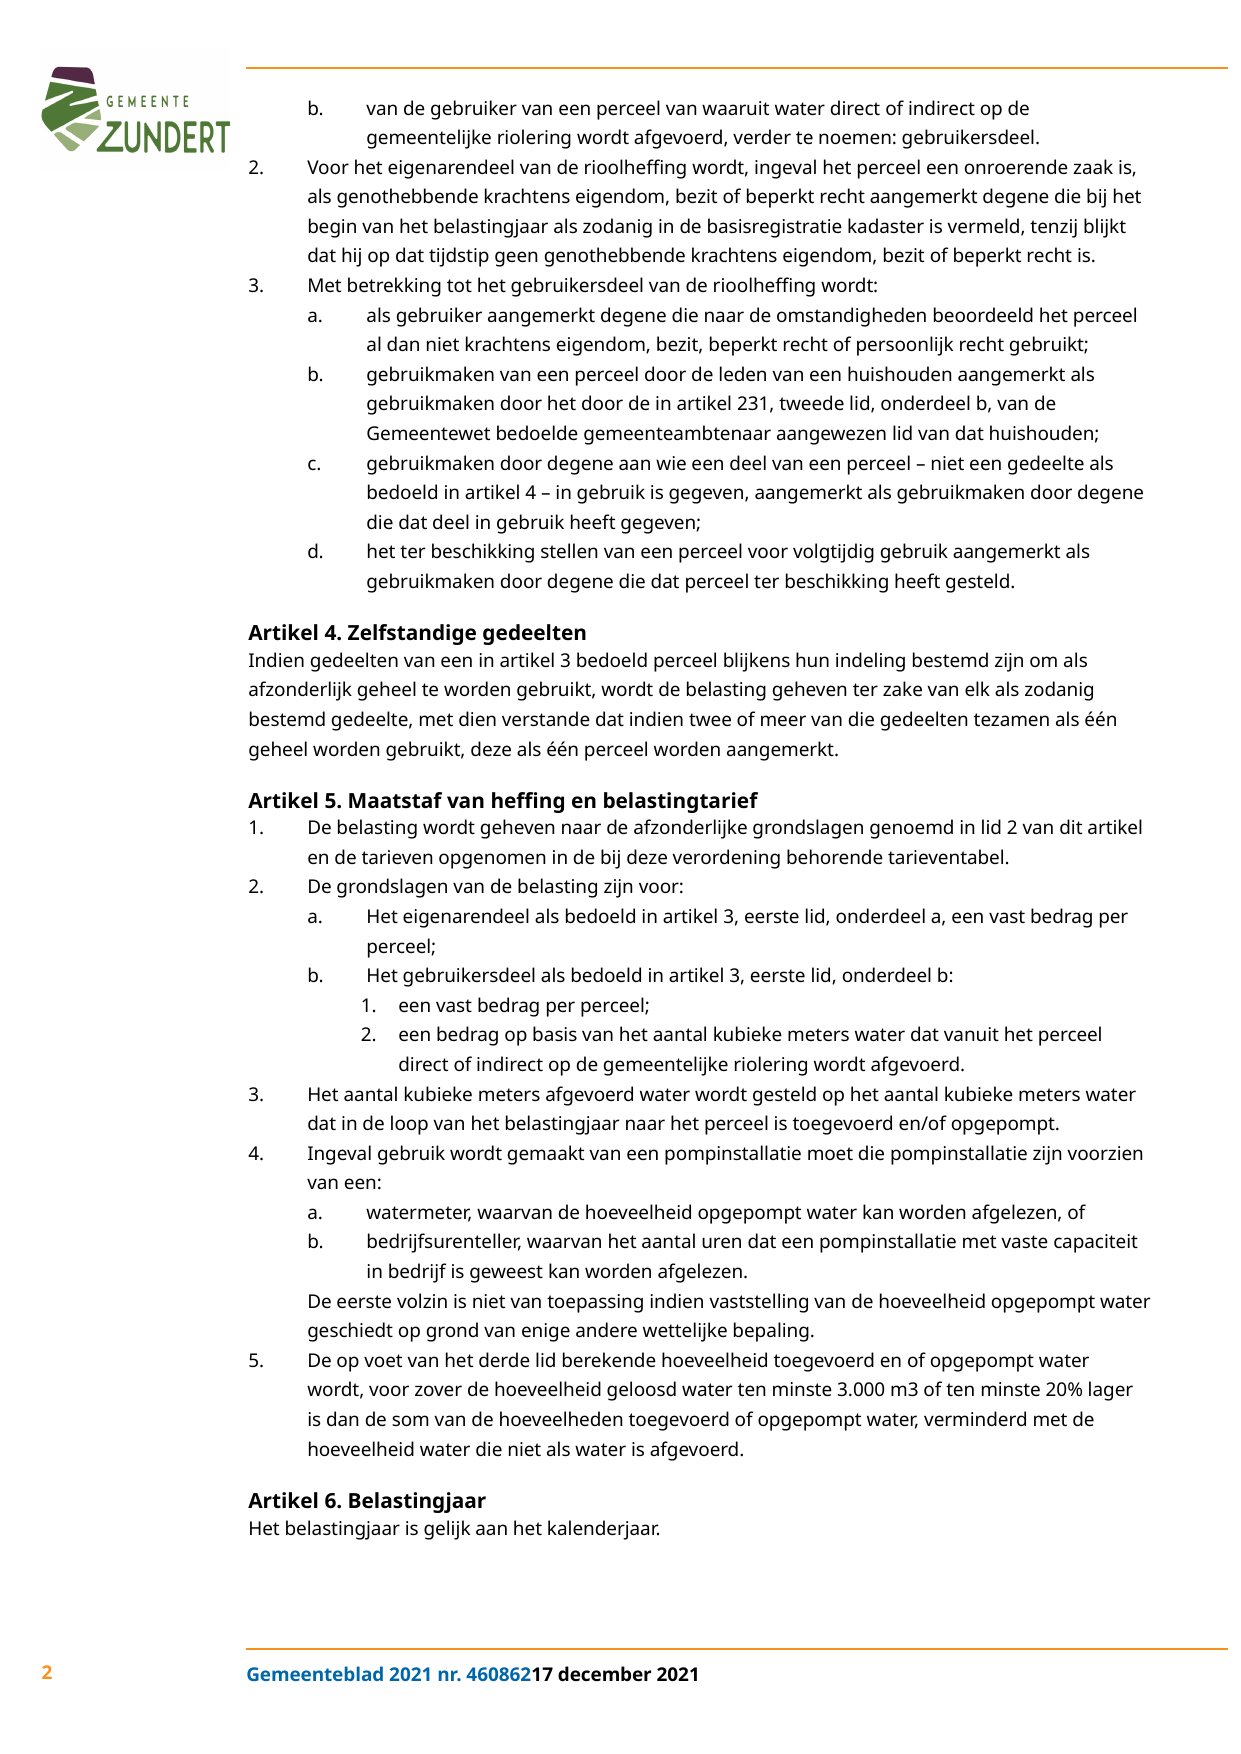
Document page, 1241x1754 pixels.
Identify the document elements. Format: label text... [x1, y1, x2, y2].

text Artikel 4. Zelfstandige gedeelten [248, 618, 1152, 647]
picture [41, 47, 231, 172]
list het ter beschikking stellen van een perceel voor volgtijdig gebruik aangemerkt als gebruikmaken door degene die dat perceel ter beschikking heeft gesteld. [307, 538, 1152, 594]
list Het gebruikersdeel als bedoeld in artikel 3, eerste lid, onderdeel b: [307, 962, 1152, 988]
list van de gebruiker van een perceel van waaruit water direct of indirect op de gemeentelijke riolering wordt afgevoerd, verder te noemen: gebruikersdeel. [307, 95, 1152, 150]
list een vast bedrag per perceel; [361, 992, 1152, 1018]
list Met betrekking tot het gebruikersdeel van de rioolheffing wordt: [248, 272, 1152, 298]
text Indien gedeelten van een in artikel 3 bedoeld perceel blijkens hun indeling bestemd zijn om als afzonderlijk geheel te worden gebruikt, wordt de belasting geheven ter zake van elk als zodanig bestemd gedeelte, met dien verstande dat indien twee of meer van die gedeelten tezamen als één geheel worden gebruikt, deze als één perceel worden aangemerkt. [248, 647, 1152, 761]
text Artikel 6. Belastingjaar [248, 1486, 1152, 1515]
list De grondslagen van de belasting zijn voor: [248, 874, 1152, 899]
list De belasting wordt geheven naar de afzonderlijke grondslagen genoemd in lid 2 van dit artikel en de tarieven opgenomen in de bij deze verordening behorende tarieventabel. [248, 814, 1152, 870]
list als gebruiker aangemerkt degene die naar de omstandigheden beoordeeld het perceel al dan niet krachtens eigendom, bezit, beperkt recht of persoonlijk recht gebruikt; [307, 302, 1152, 357]
list gebruikmaken door degene aan wie een deel van een perceel – niet een gedeelte als bedoeld in artikel 4 – in gebruik is gegeven, aangemerkt als gebruikmaken door degene die dat deel in gebruik heeft gegeven; [307, 450, 1152, 535]
text Het belastingjaar is gelijk aan het kalenderjaar. [248, 1515, 1152, 1540]
list watermeter, waarvan de hoeveelheid opgepompt water kan worden afgelezen, of [307, 1199, 1152, 1225]
list gebruikmaken van een perceel door de leden van een huishouden aangemerkt als gebruikmaken door het door de in artikel 231, tweede lid, onderdeel b, van de Gemeentewet bedoelde gemeenteambtenaar aangewezen lid van dat huishouden; [307, 361, 1152, 446]
list een bedrag op basis van het aantal kubieke meters water dat vanuit het perceel direct of indirect op de gemeentelijke riolering wordt afgevoerd. [361, 1022, 1152, 1077]
list De op voet van het derde lid berekende hoeveelheid toegevoerd en of opgepompt water wordt, voor zover de hoeveelheid geloosd water ten minste 3.000 m3 of ten minste 20% lager is dan de som van de hoeveelheden toegevoerd of opgepompt water, verminderd met de hoeveelheid water die niet als water is afgevoerd. [248, 1347, 1152, 1462]
list Voor het eigenarendeel van de rioolheffing wordt, ingeval het perceel een onroerende zaak is, als genothebbende krachtens eigendom, bezit of beperkt recht aangemerkt degene die bij het begin van het belastingjaar als zodanig in de basisregistratie kadaster is vermeld, tenzij blijkt dat hij op dat tijdstip geen genothebbende krachtens eigendom, bezit of beperkt recht is. [248, 154, 1152, 268]
list bedrijfsurenteller, waarvan het aantal uren dat een pompinstallatie met vaste capaciteit in bedrijf is geweest kan worden afgelezen. [307, 1229, 1152, 1284]
list Het aantal kubieke meters afgevoerd water wordt gesteld op het aantal kubieke meters water dat in de loop van het belastingjaar naar het perceel is toegevoerd en/of opgepompt. [248, 1081, 1152, 1136]
list De eerste volzin is niet van toepassing indien vaststelling van de hoeveelheid opgepompt water geschiedt op grond van enige andere wettelijke bepaling. [248, 1288, 1152, 1343]
list Ingeval gebruik wordt gemaakt van een pompinstallatie moet die pompinstallatie zijn voorzien van een: [248, 1140, 1152, 1195]
list Het eigenarendeel als bedoeld in artikel 3, eerste lid, onderdeel a, een vast bedrag per perceel; [307, 903, 1152, 959]
text Artikel 5. Maatstaf van heffing en belastingtarief [248, 786, 1152, 814]
